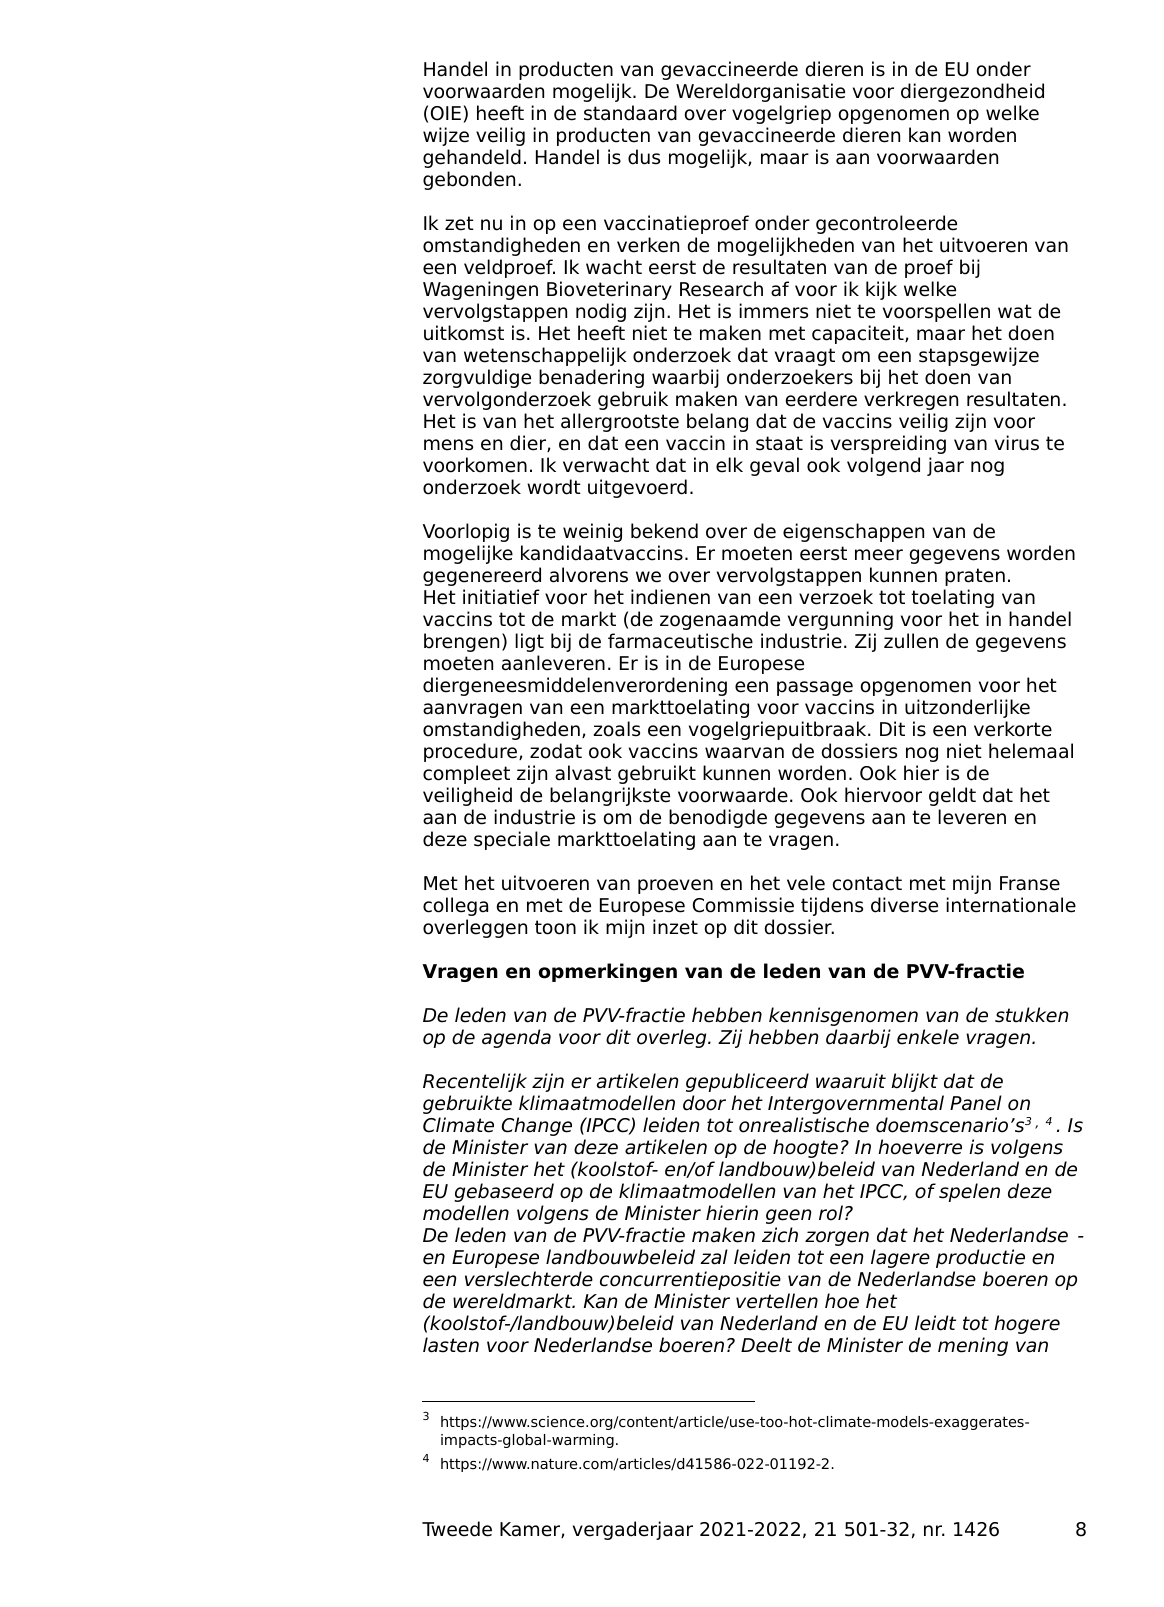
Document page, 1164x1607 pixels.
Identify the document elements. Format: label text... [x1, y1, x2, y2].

text Met het uitvoeren van proeven en het vele contact met mijn Franse collega en met de Europese Commissie tijdens diverse internationale overleggen toon ik mijn inzet op dit dossier. [422, 873, 1087, 939]
text Voorlopig is te weinig bekend over de eigenschappen van de mogelijke kandidaatvaccins. Er moeten eerst meer gegevens worden gegenereerd alvorens we over vervolgstappen kunnen praten. [422, 521, 1087, 587]
text https://www.nature.com/articles/d41586-022-01192-2. [422, 1452, 1087, 1474]
text Ik zet nu in op een vaccinatieproef onder gecontroleerde omstandigheden en verken de mogelijkheden van het uitvoeren van een veldproef. Ik wacht eerst de resultaten van de proef bij Wageningen Bioveterinary Research af voor ik kijk welke vervolgstappen nodig zijn. Het is immers niet te voorspellen wat de uitkomst is. Het heeft niet te maken met capaciteit, maar het doen van wetenschappelijk onderzoek dat vraagt om een stapsgewijze zorgvuldige benadering waarbij onderzoekers bij het doen van vervolgonderzoek gebruik maken van eerdere verkregen resultaten. Het is van het allergrootste belang dat de vaccins veilig zijn voor mens en dier, en dat een vaccin in staat is verspreiding van virus te voorkomen. Ik verwacht dat in elk geval ook volgend jaar nog onderzoek wordt uitgevoerd. [422, 213, 1087, 499]
text Handel in producten van gevaccineerde dieren is in de EU onder voorwaarden mogelijk. De Wereldorganisatie voor diergezondheid (OIE) heeft in de standaard over vogelgriep opgenomen op welke wijze veilig in producten van gevaccineerde dieren kan worden gehandeld. Handel is dus mogelijk, maar is aan voorwaarden gebonden. [422, 59, 1087, 191]
text Het initiatief voor het indienen van een verzoek tot toelating van vaccins tot de markt (de zogenaamde vergunning voor het in handel brengen) ligt bij de farmaceutische industrie. Zij zullen de gegevens moeten aanleveren. Er is in de Europese diergeneesmiddelenverordening een passage opgenomen voor het aanvragen van een markttoelating voor vaccins in uitzonderlijke omstandigheden, zoals een vogelgriepuitbraak. Dit is een verkorte procedure, zodat ook vaccins waarvan de dossiers nog niet helemaal compleet zijn alvast gebruikt kunnen worden. Ook hier is de veiligheid de belangrijkste voorwaarde. Ook hiervoor geldt dat het aan de industrie is om de benodigde gegevens aan te leveren en deze speciale markttoelating aan te vragen. [422, 587, 1087, 851]
text https://www.science.org/content/article/use-too-hot-climate-models-exaggerates-impacts-global-warming. [422, 1410, 1087, 1449]
text De leden van de PVV-fractie hebben kennisgenomen van de stukken op de agenda voor dit overleg. Zij hebben daarbij enkele vragen. [422, 1005, 1087, 1049]
text Recentelijk zijn er artikelen gepubliceerd waaruit blijkt dat de gebruikte klimaatmodellen door het Intergovernmental Panel on Climate Change (IPCC) leiden tot onrealistische doemscenario’s, . Is de Minister van deze artikelen op de hoogte? In hoeverre is volgens de Minister het (koolstof- en/of landbouw)beleid van Nederland en de EU gebaseerd op de klimaatmodellen van het IPCC, of spelen deze modellen volgens de Minister hierin geen rol? [422, 1071, 1087, 1225]
subtitle Vragen en opmerkingen van de leden van de PVV-fractie [422, 961, 1087, 983]
text De leden van de PVV-fractie maken zich zorgen dat het Nederlandse - en Europese landbouwbeleid zal leiden tot een lagere productie en een verslechterde concurrentiepositie van de Nederlandse boeren op de wereldmarkt. Kan de Minister vertellen hoe het (koolstof-/landbouw)beleid van Nederland en de EU leidt tot hogere lasten voor Nederlandse boeren? Deelt de Minister de mening van [422, 1225, 1087, 1357]
